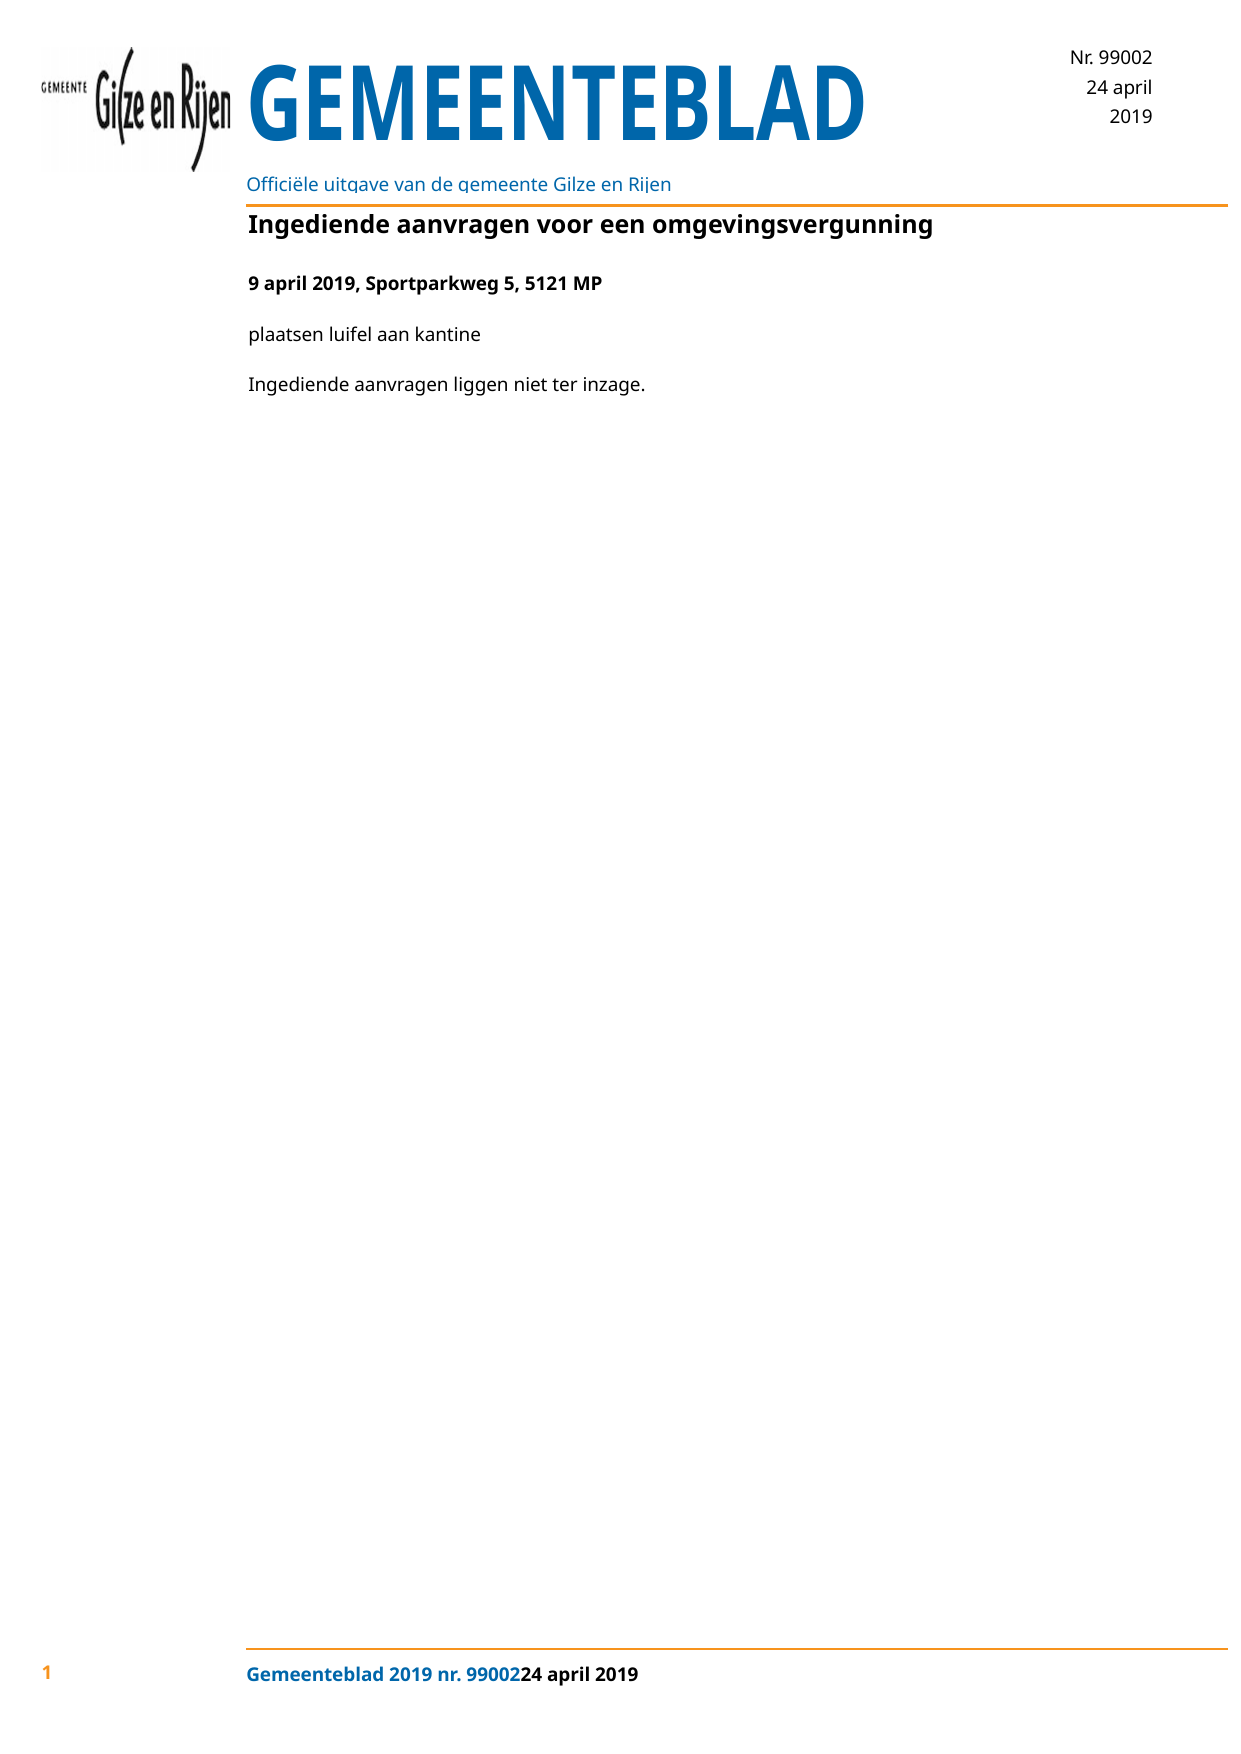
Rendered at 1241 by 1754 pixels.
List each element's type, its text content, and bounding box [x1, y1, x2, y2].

text Ingediende aanvragen voor een omgevingsvergunning [248, 207, 1152, 241]
text plaatsen luifel aan kantine [248, 321, 1152, 346]
text 9 april 2019, Sportparkweg 5, 5121 MP [248, 270, 1152, 296]
text Ingediende aanvragen liggen niet ter inzage. [248, 371, 1152, 397]
picture [41, 47, 231, 172]
